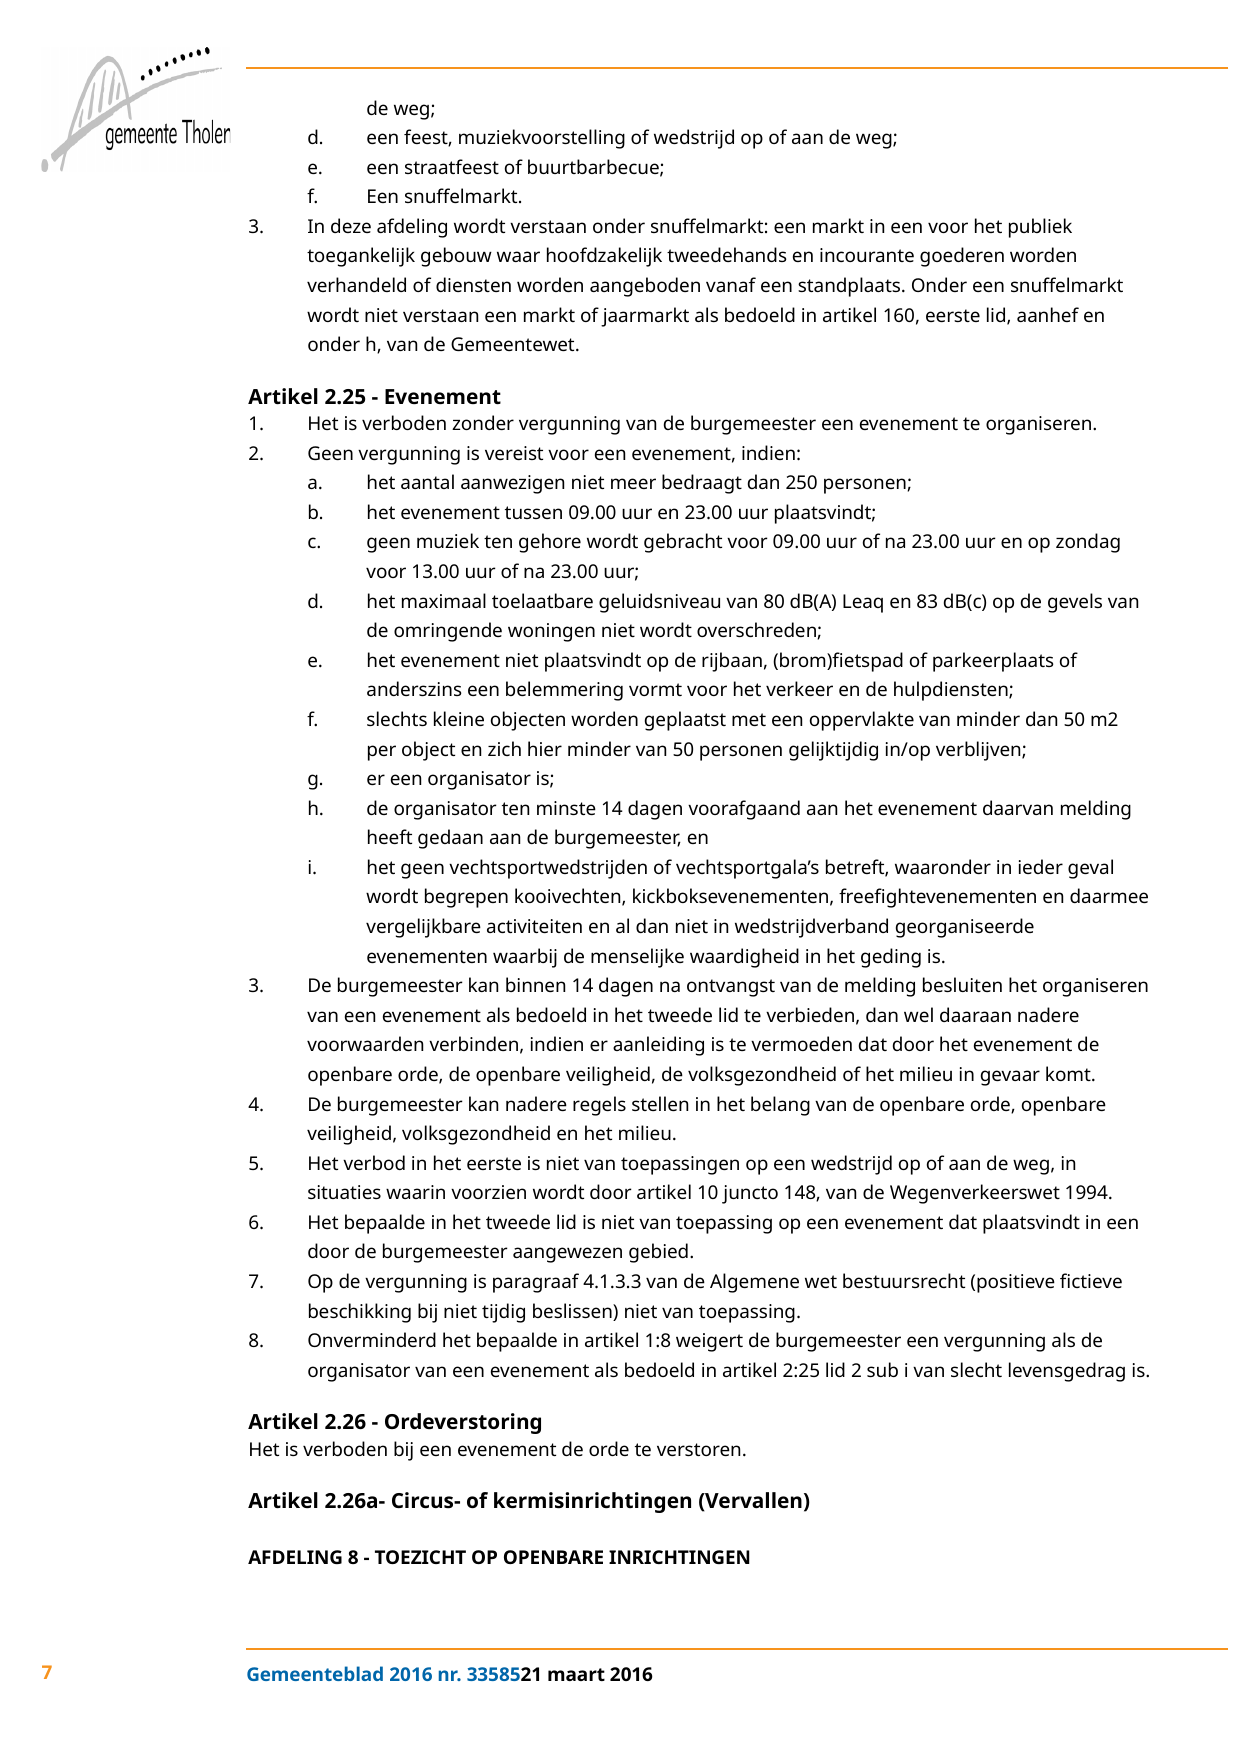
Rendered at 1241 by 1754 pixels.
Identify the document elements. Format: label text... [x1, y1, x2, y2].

list De burgemeester kan nadere regels stellen in het belang van de openbare orde, openbare veiligheid, volksgezondheid en het milieu. [248, 1091, 1152, 1146]
list de organisator ten minste 14 dagen voorafgaand aan het evenement daarvan melding heeft gedaan aan de burgemeester, en [307, 795, 1152, 850]
list Het is verboden zonder vergunning van de burgemeester een evenement te organiseren. [248, 410, 1152, 436]
text Artikel 2.25 - Evenement [248, 382, 1152, 410]
list Onverminderd het bepaalde in artikel 1:8 weigert de burgemeester een vergunning als de organisator van een evenement als bedoeld in artikel 2:25 lid 2 sub i van slecht levensgedrag is. [248, 1327, 1152, 1383]
list het evenement tussen 09.00 uur en 23.00 uur plaatsvindt; [307, 499, 1152, 525]
text Artikel 2.26 - Ordeverstoring [248, 1407, 1152, 1436]
list geen muziek ten gehore wordt gebracht voor 09.00 uur of na 23.00 uur en op zondag voor 13.00 uur of na 23.00 uur; [307, 529, 1152, 584]
list er een organisator is; [307, 765, 1152, 791]
list het geen vechtsportwedstrijden of vechtsportgala’s betreft, waaronder in ieder geval wordt begrepen kooivechten, kickboksevenementen, freefightevenementen en daarmee vergelijkbare activiteiten en al dan niet in wedstrijdverband georganiseerde evenementen waarbij de menselijke waardigheid in het geding is. [307, 854, 1152, 968]
list de weg; [307, 95, 1152, 121]
list een straatfeest of buurtbarbecue; [307, 154, 1152, 180]
list Het bepaalde in het tweede lid is niet van toepassing op een evenement dat plaatsvindt in een door de burgemeester aangewezen gebied. [248, 1209, 1152, 1264]
list De burgemeester kan binnen 14 dagen na ontvangst van de melding besluiten het organiseren van een evenement als bedoeld in het tweede lid te verbieden, dan wel daaraan nadere voorwaarden verbinden, indien er aanleiding is te vermoeden dat door het evenement de openbare orde, de openbare veiligheid, de volksgezondheid of het milieu in gevaar komt. [248, 972, 1152, 1087]
text Het is verboden bij een evenement de orde te verstoren. [248, 1436, 1152, 1462]
list Geen vergunning is vereist voor een evenement, indien: [248, 440, 1152, 466]
text Artikel 2.26a- Circus- of kermisinrichtingen (Vervallen) [248, 1486, 1152, 1515]
list slechts kleine objecten worden geplaatst met een oppervlakte van minder dan 50 m2 per object en zich hier minder van 50 personen gelijktijdig in/op verblijven; [307, 706, 1152, 761]
list Een snuffelmarkt. [307, 183, 1152, 209]
picture [41, 47, 231, 172]
list het aantal aanwezigen niet meer bedraagt dan 250 personen; [307, 469, 1152, 495]
list een feest, muziekvoorstelling of wedstrijd op of aan de weg; [307, 124, 1152, 150]
list het evenement niet plaatsvindt op de rijbaan, (brom)fietspad of parkeerplaats of anderszins een belemmering vormt voor het verkeer en de hulpdiensten; [307, 647, 1152, 702]
list Het verbod in het eerste is niet van toepassingen op een wedstrijd op of aan de weg, in situaties waarin voorzien wordt door artikel 10 juncto 148, van de Wegenverkeerswet 1994. [248, 1150, 1152, 1205]
list het maximaal toelaatbare geluidsniveau van 80 dB(A) Leaq en 83 dB(c) op de gevels van de omringende woningen niet wordt overschreden; [307, 588, 1152, 643]
list In deze afdeling wordt verstaan onder snuffelmarkt: een markt in een voor het publiek toegankelijk gebouw waar hoofdzakelijk tweedehands en incourante goederen worden verhandeld of diensten worden aangeboden vanaf een standplaats. Onder een snuffelmarkt wordt niet verstaan een markt of jaarmarkt als bedoeld in artikel 160, eerste lid, aanhef en onder h, van de Gemeentewet. [248, 213, 1152, 357]
list Op de vergunning is paragraaf 4.1.3.3 van de Algemene wet bestuursrecht (positieve fictieve beschikking bij niet tijdig beslissen) niet van toepassing. [248, 1268, 1152, 1323]
text AFDELING 8 - TOEZICHT OP OPENBARE INRICHTINGEN [248, 1544, 1152, 1570]
